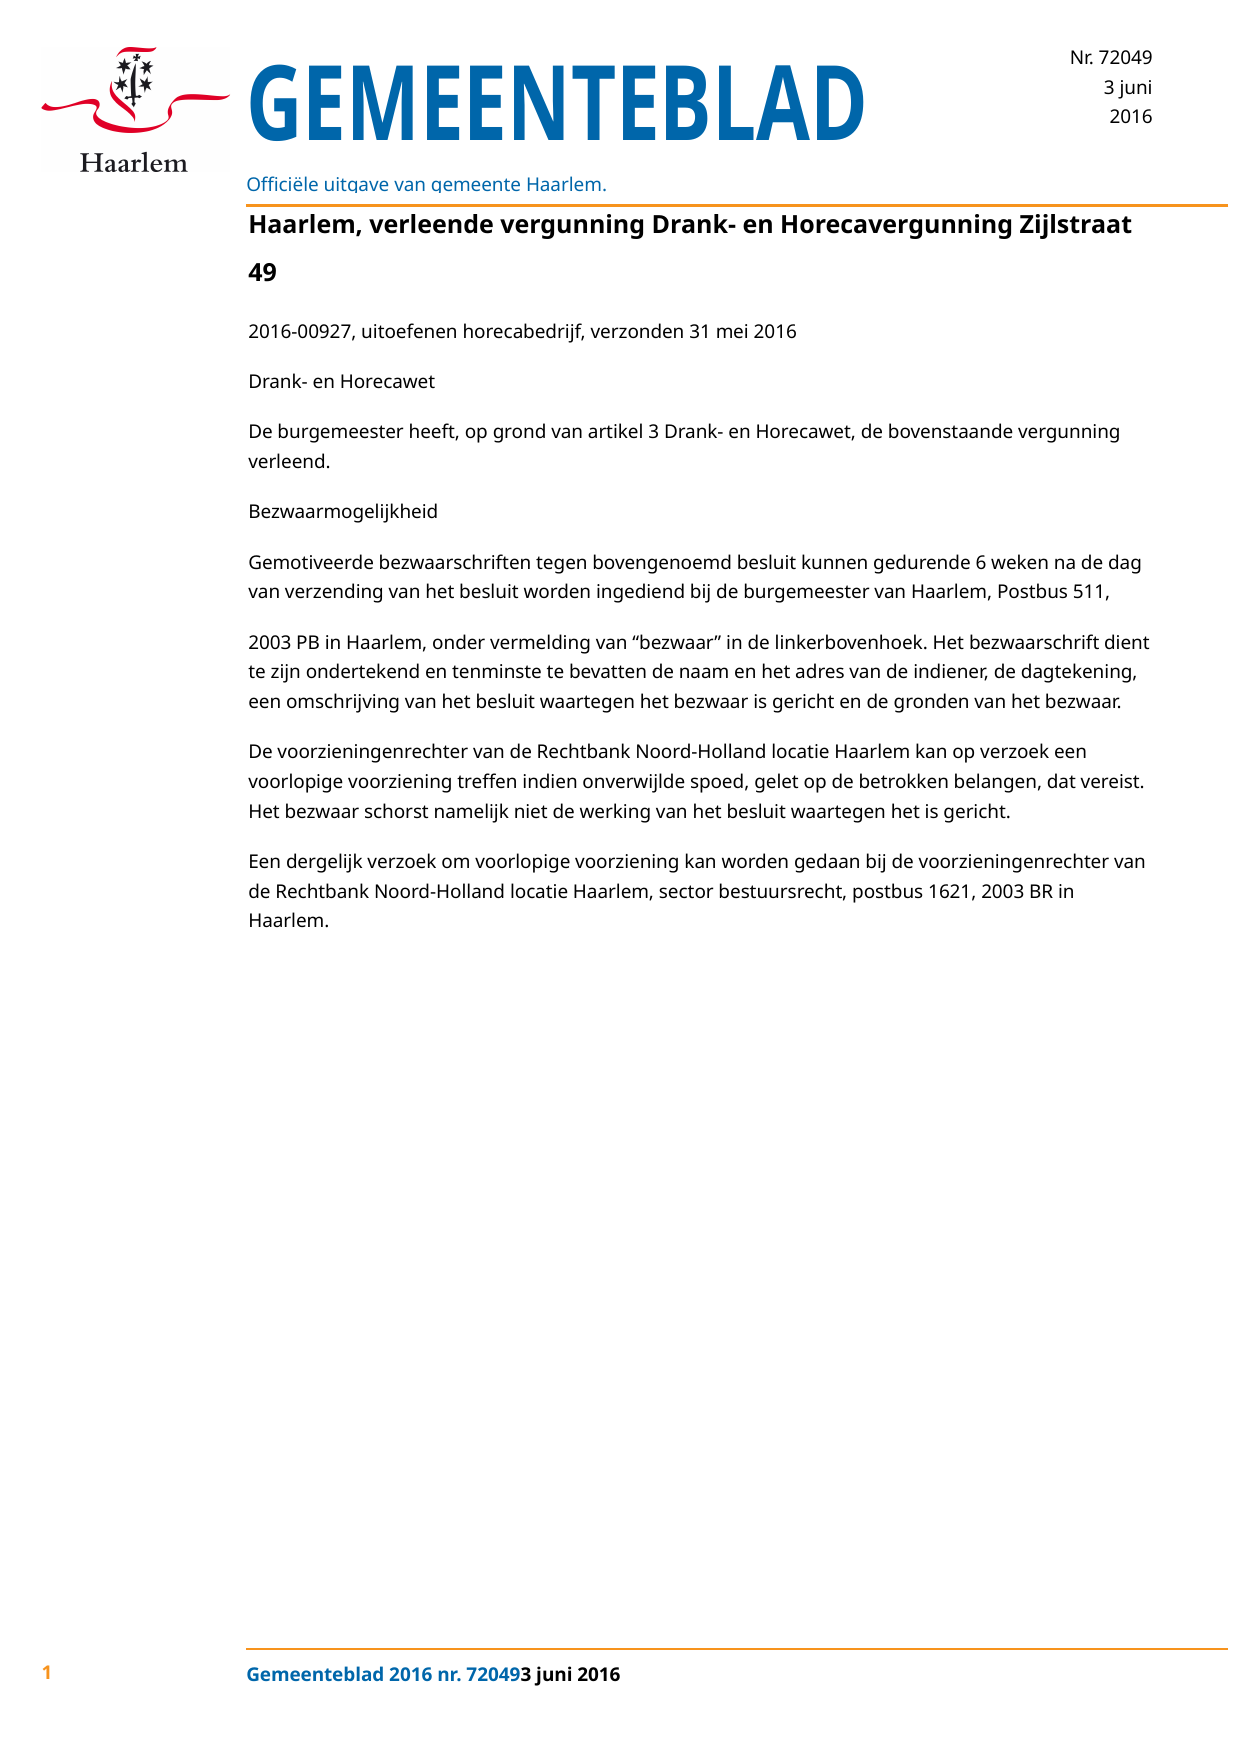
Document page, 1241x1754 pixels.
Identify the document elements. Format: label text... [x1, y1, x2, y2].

text 2003 PB in Haarlem, onder vermelding van “bezwaar” in de linkerbovenhoek. Het bezwaarschrift dient te zijn ondertekend en tenminste te bevatten de naam en het adres van de indiener, de dagtekening, een omschrijving van het besluit waartegen het bezwaar is gericht en de gronden van het bezwaar. [248, 629, 1152, 714]
text De burgemeester heeft, op grond van artikel 3 Drank- en Horecawet, de bovenstaande vergunning verleend. [248, 419, 1152, 474]
picture [41, 47, 231, 172]
text Haarlem, verleende vergunning Drank- en Horecavergunning Zijlstraat 49 [248, 207, 1152, 288]
text De voorzieningenrechter van de Rechtbank Noord-Holland locatie Haarlem kan op verzoek een voorlopige voorziening treffen indien onverwijlde spoed, gelet op de betrokken belangen, dat vereist. Het bezwaar schorst namelijk niet de werking van het besluit waartegen het is gericht. [248, 739, 1152, 824]
text Drank- en Horecawet [248, 368, 1152, 394]
text Bezwaarmogelijkheid [248, 499, 1152, 524]
text Gemotiveerde bezwaarschriften tegen bovengenoemd besluit kunnen gedurende 6 weken na de dag van verzending van het besluit worden ingediend bij de burgemeester van Haarlem, Postbus 511, [248, 549, 1152, 604]
text 2016-00927, uitoefenen horecabedrijf, verzonden 31 mei 2016 [248, 318, 1152, 344]
text Een dergelijk verzoek om voorlopige voorziening kan worden gedaan bij de voorzieningenrechter van de Rechtbank Noord-Holland locatie Haarlem, sector bestuursrecht, postbus 1621, 2003 BR in Haarlem. [248, 848, 1152, 933]
